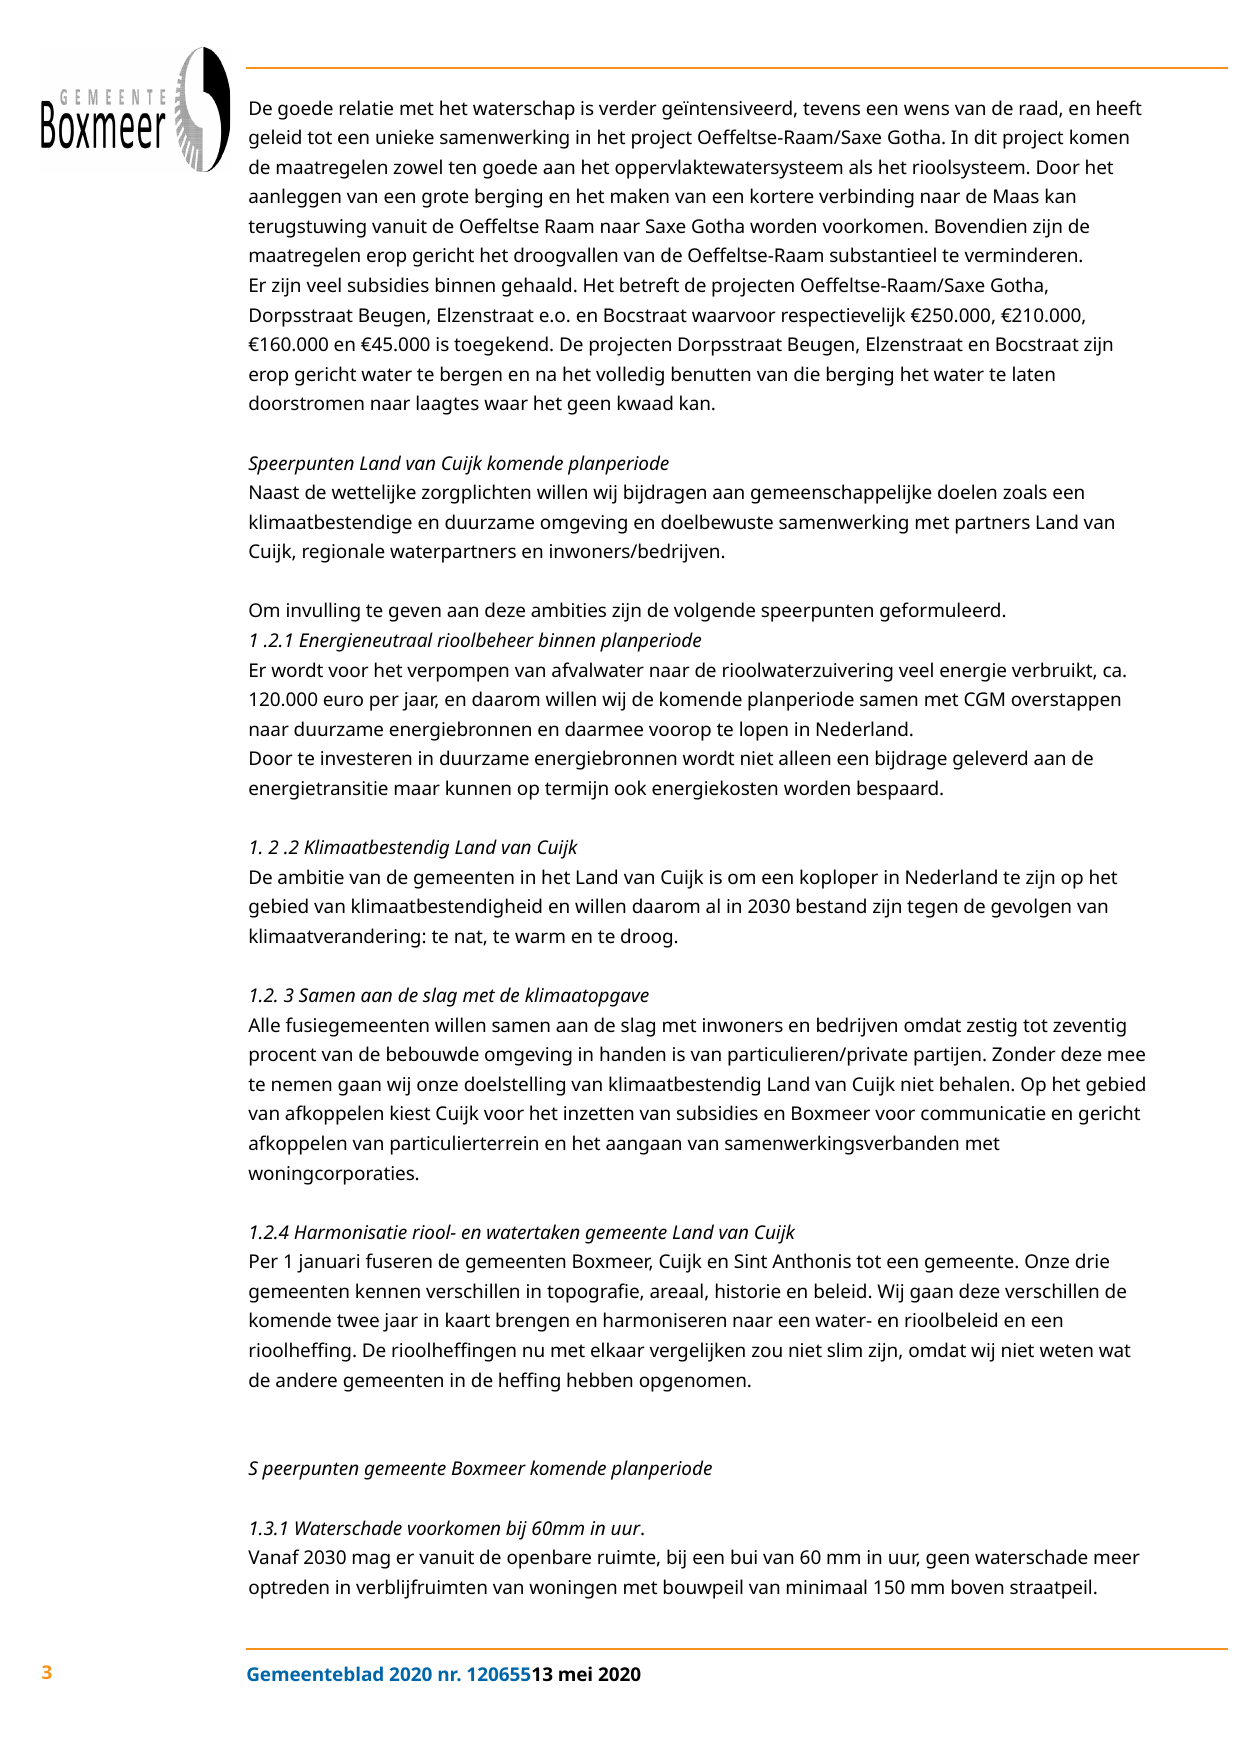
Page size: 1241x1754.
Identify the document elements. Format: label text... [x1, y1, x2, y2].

table_cell De goede relatie met het waterschap is verder geïntensiveerd, tevens een wens van de raad, en heeft geleid tot een unieke samenwerking in het project Oeffeltse-Raam/Saxe Gotha. In dit project komen de maatregelen zowel ten goede aan het oppervlaktewatersysteem als het rioolsysteem. Door het aanleggen van een grote berging en het maken van een kortere verbinding naar de Maas kan terugstuwing vanuit de Oeffeltse Raam naar Saxe Gotha worden voorkomen. Bovendien zijn de maatregelen erop gericht het droogvallen van de Oeffeltse-Raam substantieel te verminderen. Er zijn veel subsidies binnen gehaald. Het betreft de projecten Oeffeltse-Raam/Saxe Gotha, Dorpsstraat Beugen, Elzenstraat e.o. en Bocstraat waarvoor respectievelijk €250.000, €210.000, €160.000 en €45.000 is toegekend. De projecten Dorpsstraat Beugen, Elzenstraat en Bocstraat zijn erop gericht water te bergen en na het volledig benutten van die berging het water te laten doorstromen naar laagtes waar het geen kwaad kan. Speerpunten Land van Cuijk komende planperiode Naast de wettelijke zorgplichten willen wij bijdragen aan gemeenschappelijke doelen zoals een klimaatbestendige en duurzame omgeving en doelbewuste samenwerking met partners Land van Cuijk, regionale waterpartners en inwoners/bedrijven. Om invulling te geven aan deze ambities zijn de volgende speerpunten geformuleerd. 1 .2.1 Energieneutraal rioolbeheer binnen planperiode Er wordt voor het verpompen van afvalwater naar de rioolwaterzuivering veel energie verbruikt, ca. 120.000 euro per jaar, en daarom willen wij de komende planperiode samen met CGM overstappen naar duurzame energiebronnen en daarmee voorop te lopen in Nederland. Door te investeren in duurzame energiebronnen wordt niet alleen een bijdrage geleverd aan de energietransitie maar kunnen op termijn ook energiekosten worden bespaard. 1. 2 .2 Klimaatbestendig Land van Cuijk De ambitie van de gemeenten in het Land van Cuijk is om een koploper in Nederland te zijn op het gebied van klimaatbestendigheid en willen daarom al in 2030 bestand zijn tegen de gevolgen van klimaatverandering: te nat, te warm en te droog. 1.2. 3 Samen aan de slag met de klimaatopgave Alle fusiegemeenten willen samen aan de slag met inwoners en bedrijven omdat zestig tot zeventig procent van de bebouwde omgeving in handen is van particulieren/private partijen. Zonder deze mee te nemen gaan wij onze doelstelling van klimaatbestendig Land van Cuijk niet behalen. Op het gebied van afkoppelen kiest Cuijk voor het inzetten van subsidies en Boxmeer voor communicatie en gericht afkoppelen van particulierterrein en het aangaan van samenwerkingsverbanden met woningcorporaties. 1.2.4 Harmonisatie riool- en watertaken gemeente Land van Cuijk Per 1 januari fuseren de gemeenten Boxmeer, Cuijk en Sint Anthonis tot een gemeente. Onze drie gemeenten kennen verschillen in topografie, areaal, historie en beleid. Wij gaan deze verschillen de komende twee jaar in kaart brengen en harmoniseren naar een water- en rioolbeleid en een rioolheffing. De rioolheffingen nu met elkaar vergelijken zou niet slim zijn, omdat wij niet weten wat de andere gemeenten in de heffing hebben opgenomen. S peerpunten gemeente Boxmeer komende planperiode 1.3.1 Waterschade voorkomen bij 60mm in uur. Vanaf 2030 mag er vanuit de openbare ruimte, bij een bui van 60 mm in uur, geen waterschade meer optreden in verblijfruimten van woningen met bouwpeil van minimaal 150 mm boven straatpeil. [248, 95, 1152, 1600]
picture [41, 47, 231, 172]
